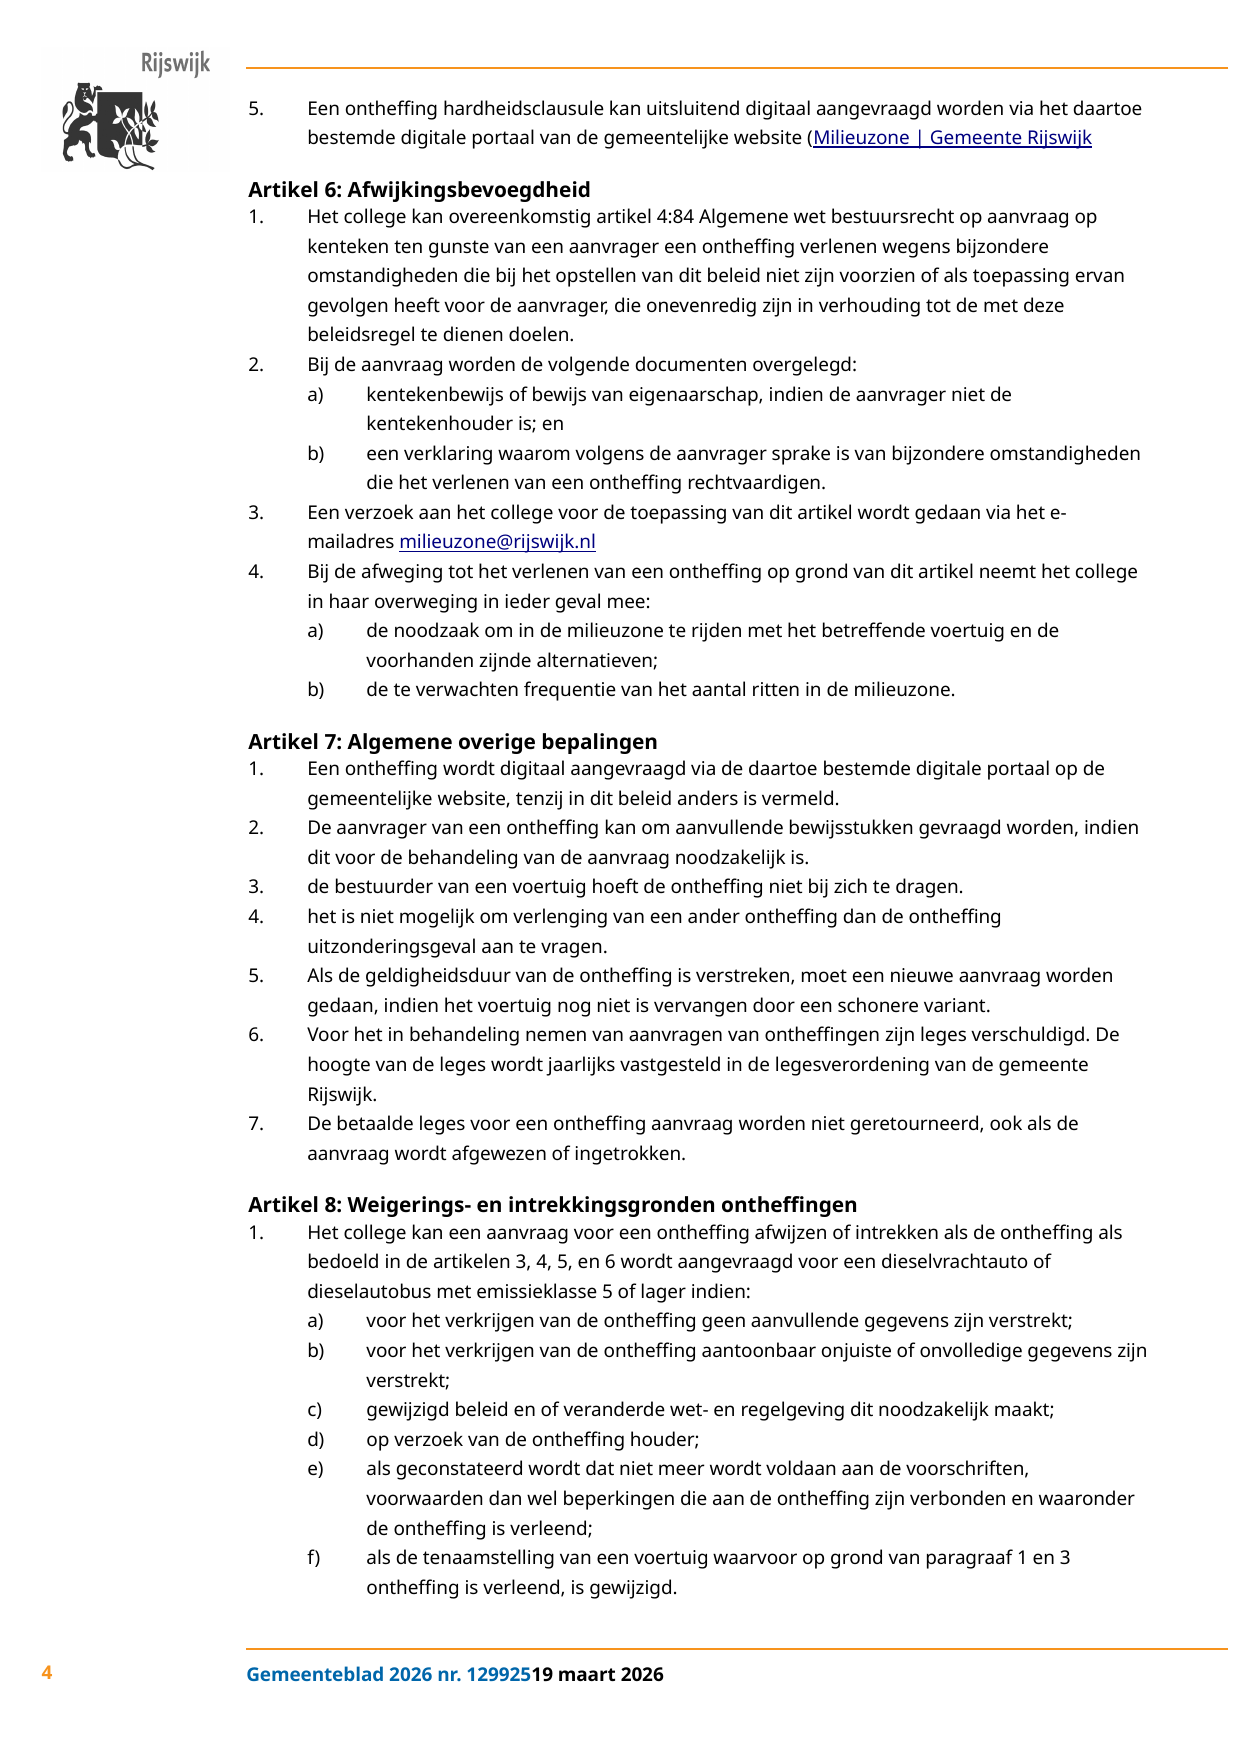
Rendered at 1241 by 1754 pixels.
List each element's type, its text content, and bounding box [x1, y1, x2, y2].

list Het college kan overeenkomstig artikel 4:84 Algemene wet bestuursrecht op aanvraag op kenteken ten gunste van een aanvrager een ontheffing verlenen wegens bijzondere omstandigheden die bij het opstellen van dit beleid niet zijn voorzien of als toepassing ervan gevolgen heeft voor de aanvrager, die onevenredig zijn in verhouding tot de met deze beleidsregel te dienen doelen. [248, 203, 1152, 347]
list voor het verkrijgen van de ontheffing geen aanvullende gegevens zijn verstrekt; [307, 1308, 1152, 1333]
list Een ontheffing wordt digitaal aangevraagd via de daartoe bestemde digitale portaal op de gemeentelijke website, tenzij in dit beleid anders is vermeld. [248, 755, 1152, 811]
list als de tenaamstelling van een voertuig waarvoor op grond van paragraaf 1 en 3 ontheffing is verleend, is gewijzigd. [307, 1544, 1152, 1599]
list voor het verkrijgen van de ontheffing aantoonbaar onjuiste of onvolledige gegevens zijn verstrekt; [307, 1337, 1152, 1392]
text Artikel 6: Afwijkingsbevoegdheid [248, 175, 1152, 203]
list de te verwachten frequentie van het aantal ritten in de milieuzone. [307, 677, 1152, 702]
list de noodzaak om in de milieuzone te rijden met het betreffende voertuig en de voorhanden zijnde alternatieven; [307, 617, 1152, 673]
list Bij de aanvraag worden de volgende documenten overgelegd: [248, 351, 1152, 377]
list als geconstateerd wordt dat niet meer wordt voldaan aan de voorschriften, voorwaarden dan wel beperkingen die aan de ontheffing zijn verbonden en waaronder de ontheffing is verleend; [307, 1456, 1152, 1540]
list De aanvrager van een ontheffing kan om aanvullende bewijsstukken gevraagd worden, indien dit voor de behandeling van de aanvraag noodzakelijk is. [248, 814, 1152, 870]
picture [41, 47, 231, 172]
list Een ontheffing hardheidsclausule kan uitsluitend digitaal aangevraagd worden via het daartoe bestemde digitale portaal van de gemeentelijke website (Milieuzone | Gemeente Rijswijk [248, 95, 1152, 150]
list op verzoek van de ontheffing houder; [307, 1426, 1152, 1452]
list een verklaring waarom volgens de aanvrager sprake is van bijzondere omstandigheden die het verlenen van een ontheffing rechtvaardigen. [307, 440, 1152, 495]
text Artikel 8: Weigerings- en intrekkingsgronden ontheffingen [248, 1190, 1152, 1219]
list Bij de afweging tot het verlenen van een ontheffing op grond van dit artikel neemt het college in haar overweging in ieder geval mee: [248, 558, 1152, 613]
list de bestuurder van een voertuig hoeft de ontheffing niet bij zich te dragen. [248, 874, 1152, 899]
list Als de geldigheidsduur van de ontheffing is verstreken, moet een nieuwe aanvraag worden gedaan, indien het voertuig nog niet is vervangen door een schonere variant. [248, 962, 1152, 1018]
list gewijzigd beleid en of veranderde wet- en regelgeving dit noodzakelijk maakt; [307, 1396, 1152, 1422]
list het is niet mogelijk om verlenging van een ander ontheffing dan de ontheffing uitzonderingsgeval aan te vragen. [248, 903, 1152, 959]
list Het college kan een aanvraag voor een ontheffing afwijzen of intrekken als de ontheffing als bedoeld in de artikelen 3, 4, 5, en 6 wordt aangevraagd voor een dieselvrachtauto of dieselautobus met emissieklasse 5 of lager indien: [248, 1219, 1152, 1304]
list De betaalde leges voor een ontheffing aanvraag worden niet geretourneerd, ook als de aanvraag wordt afgewezen of ingetrokken. [248, 1110, 1152, 1166]
list kentekenbewijs of bewijs van eigenaarschap, indien de aanvrager niet de kentekenhouder is; en [307, 381, 1152, 436]
list Voor het in behandeling nemen van aanvragen van ontheffingen zijn leges verschuldigd. De hoogte van de leges wordt jaarlijks vastgesteld in de legesverordening van de gemeente Rijswijk. [248, 1022, 1152, 1107]
list Een verzoek aan het college voor de toepassing van dit artikel wordt gedaan via het e-mailadres milieuzone@rijswijk.nl [248, 499, 1152, 554]
text Artikel 7: Algemene overige bepalingen [248, 727, 1152, 755]
